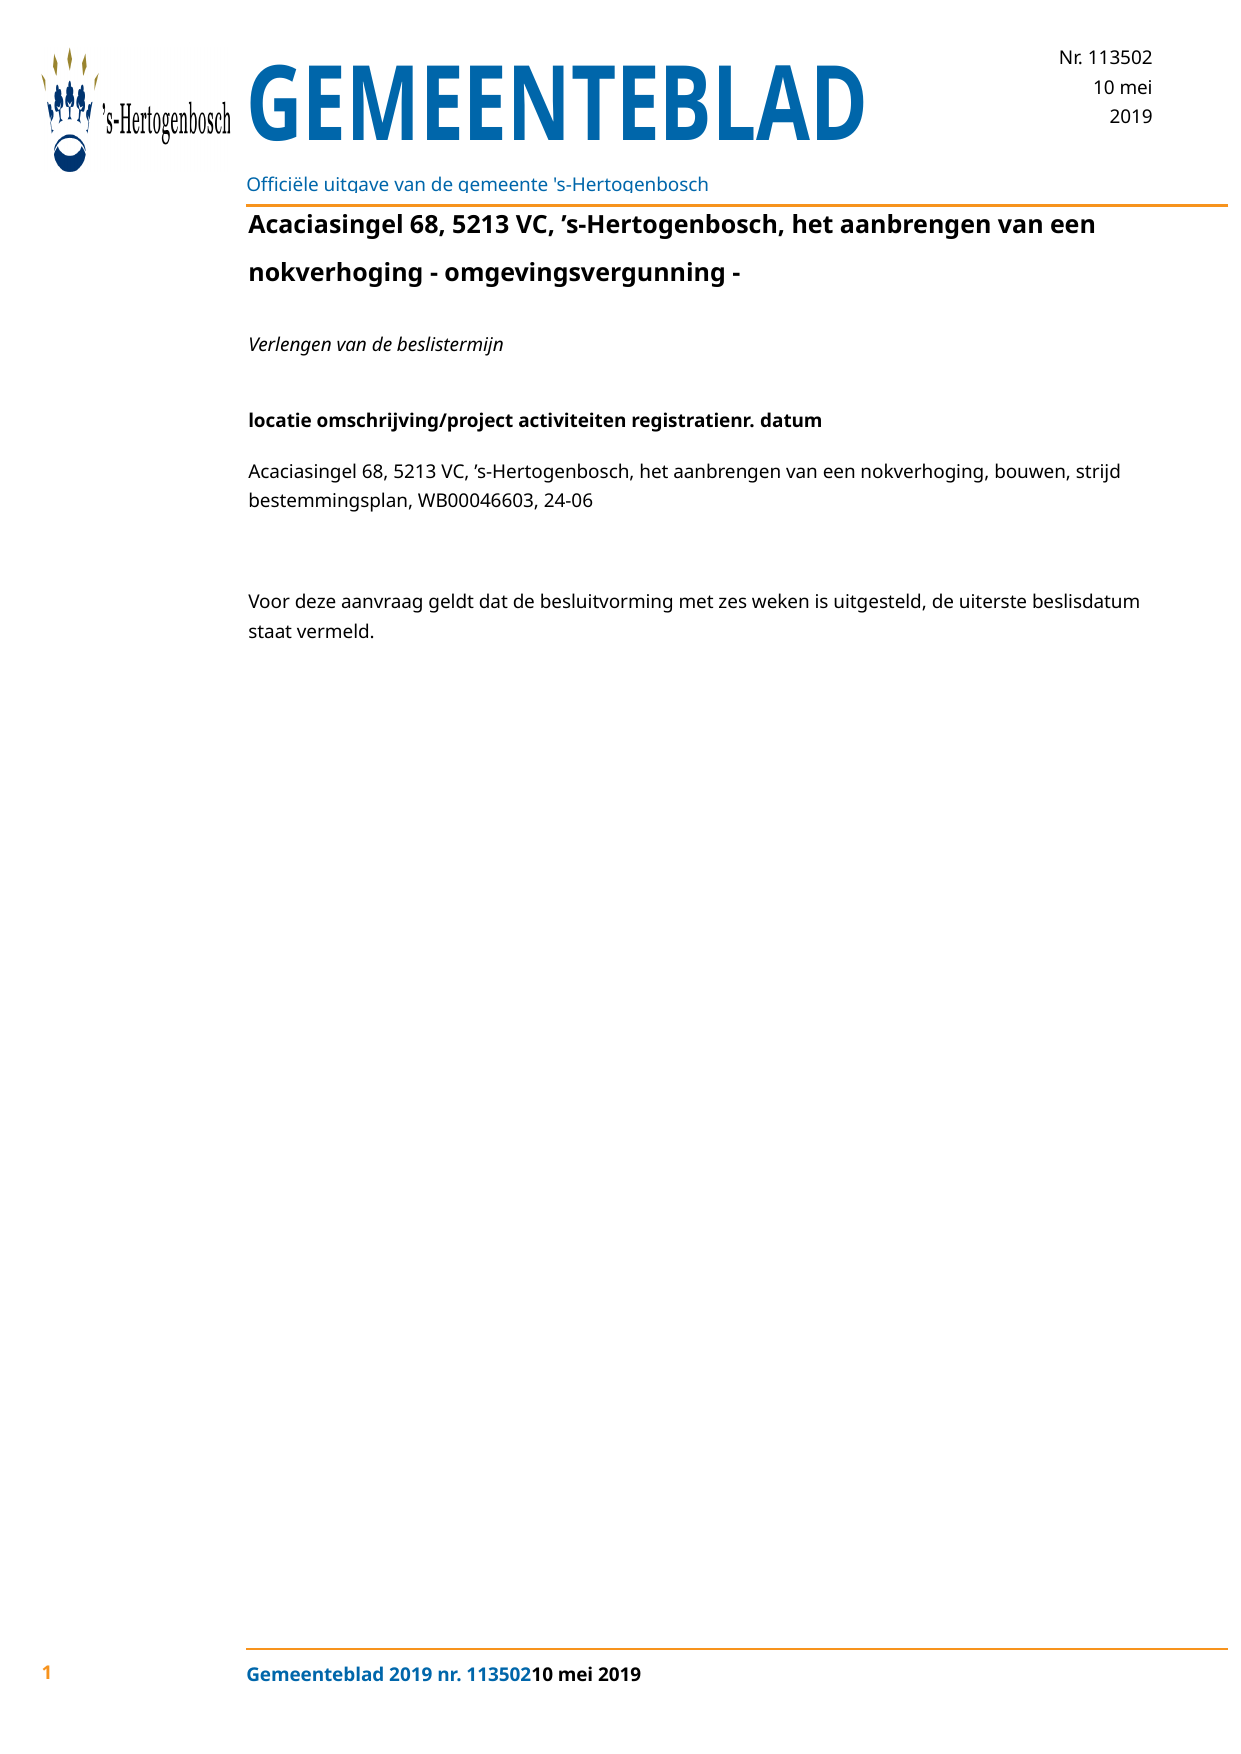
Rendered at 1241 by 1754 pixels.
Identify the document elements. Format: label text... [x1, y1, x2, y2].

picture [41, 47, 231, 172]
text Verlengen van de beslistermijn [248, 331, 1152, 357]
text Acaciasingel 68, 5213 VC, ’s-Hertogenbosch, het aanbrengen van een nokverhoging - omgevingsvergunning - [248, 207, 1152, 288]
text Acaciasingel 68, 5213 VC, ’s-Hertogenbosch, het aanbrengen van een nokverhoging, bouwen, strijd bestemmingsplan, WB00046603, 24-06 [248, 458, 1152, 513]
text locatie omschrijving/project activiteiten registratienr. datum [248, 408, 1152, 433]
text Voor deze aanvraag geldt dat de besluitvorming met zes weken is uitgesteld, de uiterste beslisdatum staat vermeld. [248, 588, 1152, 644]
